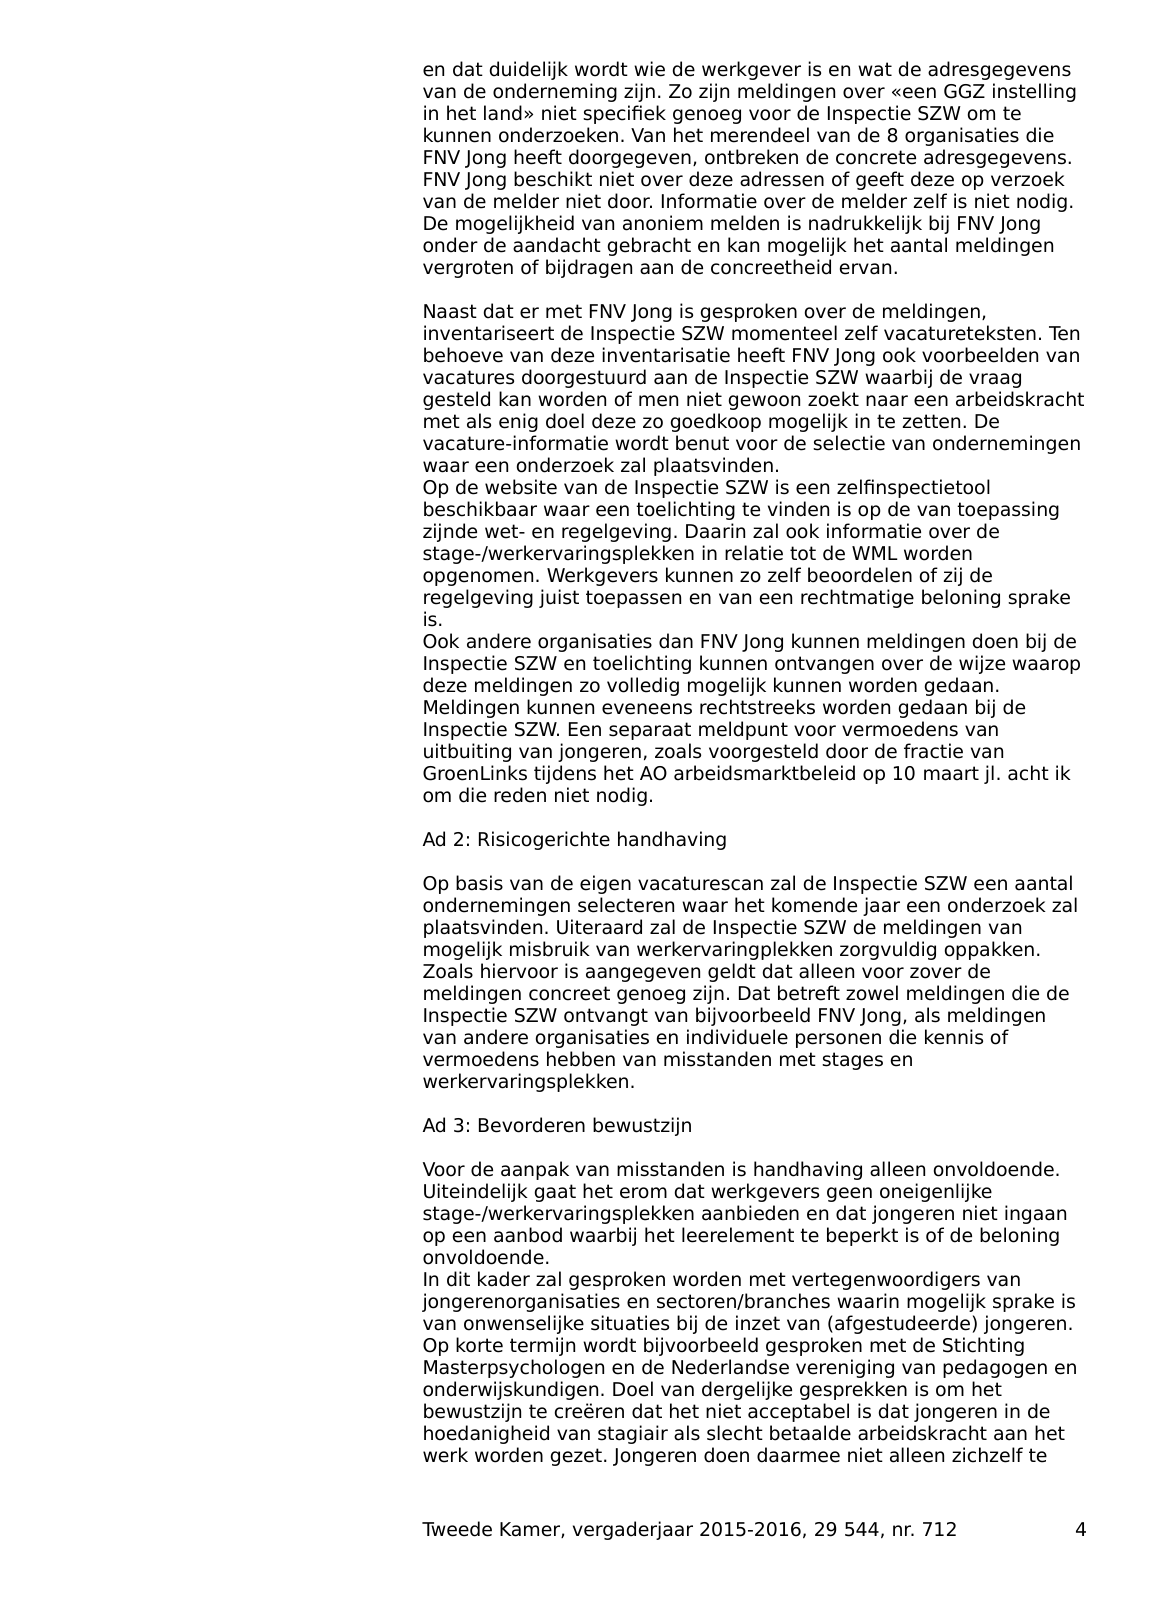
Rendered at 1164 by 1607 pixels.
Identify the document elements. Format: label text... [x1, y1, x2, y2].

subtitle Ad 3: Bevorderen bewustzijn [422, 1115, 1087, 1137]
subtitle Ad 2: Risicogerichte handhaving [422, 829, 1087, 851]
text Voor de aanpak van misstanden is handhaving alleen onvoldoende. Uiteindelijk gaat het erom dat werkgevers geen oneigenlijke stage-/werkervaringsplekken aanbieden en dat jongeren niet ingaan op een aanbod waarbij het leerelement te beperkt is of de beloning onvoldoende. [422, 1159, 1087, 1269]
text In dit kader zal gesproken worden met vertegenwoordigers van jongerenorganisaties en sectoren/branches waarin mogelijk sprake is van onwenselijke situaties bij de inzet van (afgestudeerde) jongeren. Op korte termijn wordt bijvoorbeeld gesproken met de Stichting Masterpsychologen en de Nederlandse vereniging van pedagogen en onderwijskundigen. Doel van dergelijke gesprekken is om het bewustzijn te creëren dat het niet acceptabel is dat jongeren in de hoedanigheid van stagiair als slecht betaalde arbeidskracht aan het werk worden gezet. Jongeren doen daarmee niet alleen zichzelf te [422, 1269, 1087, 1467]
text Op de website van de Inspectie SZW is een zelfinspectietool beschikbaar waar een toelichting te vinden is op de van toepassing zijnde wet- en regelgeving. Daarin zal ook informatie over de stage-/werkervaringsplekken in relatie tot de WML worden opgenomen. Werkgevers kunnen zo zelf beoordelen of zij de regelgeving juist toepassen en van een rechtmatige beloning sprake is. [422, 477, 1087, 631]
text Ook andere organisaties dan FNV Jong kunnen meldingen doen bij de Inspectie SZW en toelichting kunnen ontvangen over de wijze waarop deze meldingen zo volledig mogelijk kunnen worden gedaan. Meldingen kunnen eveneens rechtstreeks worden gedaan bij de Inspectie SZW. Een separaat meldpunt voor vermoedens van uitbuiting van jongeren, zoals voorgesteld door de fractie van GroenLinks tijdens het AO arbeidsmarktbeleid op 10 maart jl. acht ik om die reden niet nodig. [422, 631, 1087, 807]
text en dat duidelijk wordt wie de werkgever is en wat de adresgegevens van de onderneming zijn. Zo zijn meldingen over «een GGZ instelling in het land» niet specifiek genoeg voor de Inspectie SZW om te kunnen onderzoeken. Van het merendeel van de 8 organisaties die FNV Jong heeft doorgegeven, ontbreken de concrete adresgegevens. FNV Jong beschikt niet over deze adressen of geeft deze op verzoek van de melder niet door. Informatie over de melder zelf is niet nodig. De mogelijkheid van anoniem melden is nadrukkelijk bij FNV Jong onder de aandacht gebracht en kan mogelijk het aantal meldingen vergroten of bijdragen aan de concreetheid ervan. [422, 59, 1087, 279]
text Naast dat er met FNV Jong is gesproken over de meldingen, inventariseert de Inspectie SZW momenteel zelf vacatureteksten. Ten behoeve van deze inventarisatie heeft FNV Jong ook voorbeelden van vacatures doorgestuurd aan de Inspectie SZW waarbij de vraag gesteld kan worden of men niet gewoon zoekt naar een arbeidskracht met als enig doel deze zo goedkoop mogelijk in te zetten. De vacature-informatie wordt benut voor de selectie van ondernemingen waar een onderzoek zal plaatsvinden. [422, 301, 1087, 477]
text Op basis van de eigen vacaturescan zal de Inspectie SZW een aantal ondernemingen selecteren waar het komende jaar een onderzoek zal plaatsvinden. Uiteraard zal de Inspectie SZW de meldingen van mogelijk misbruik van werkervaringplekken zorgvuldig oppakken. Zoals hiervoor is aangegeven geldt dat alleen voor zover de meldingen concreet genoeg zijn. Dat betreft zowel meldingen die de Inspectie SZW ontvangt van bijvoorbeeld FNV Jong, als meldingen van andere organisaties en individuele personen die kennis of vermoedens hebben van misstanden met stages en werkervaringsplekken. [422, 873, 1087, 1093]
